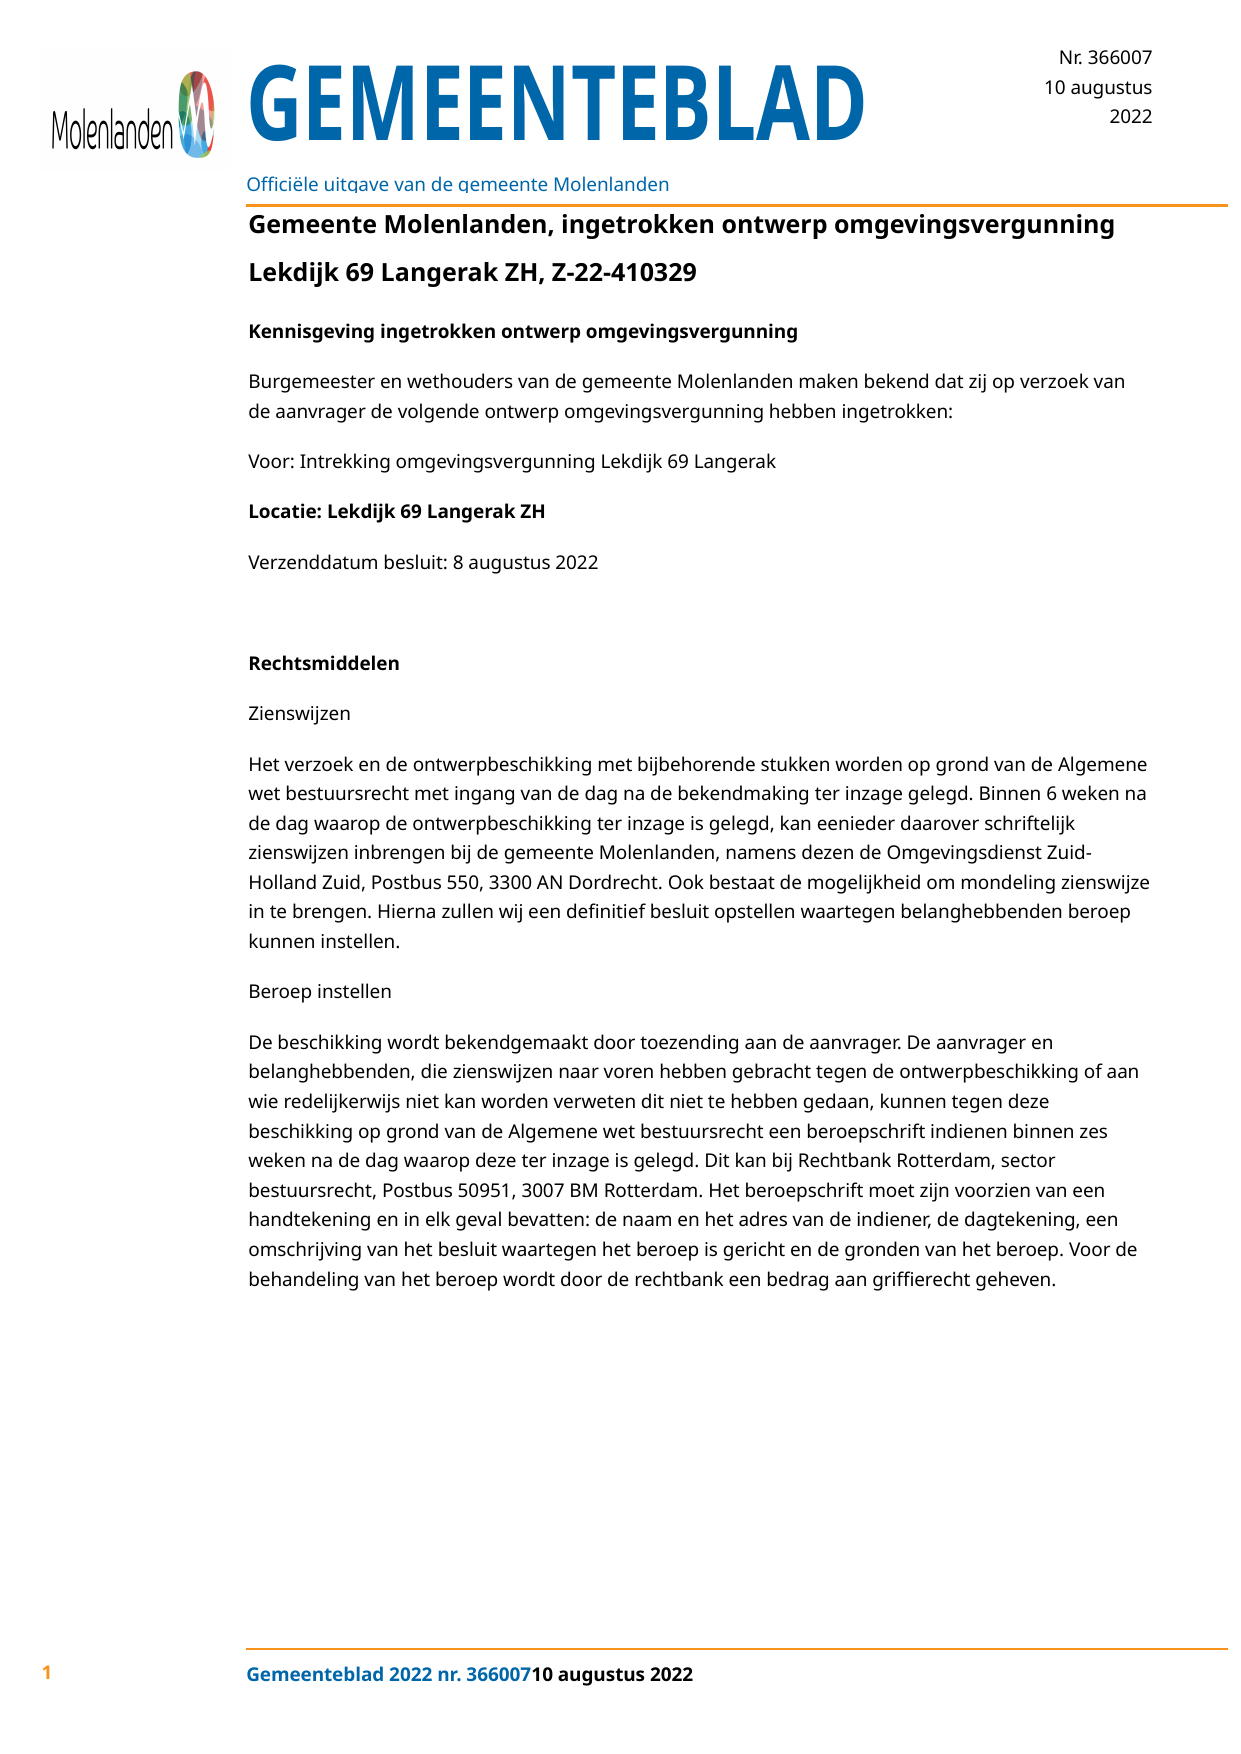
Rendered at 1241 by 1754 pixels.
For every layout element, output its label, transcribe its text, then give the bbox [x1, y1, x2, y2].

text Verzenddatum besluit: 8 augustus 2022 [248, 549, 1152, 575]
text Gemeente Molenlanden, ingetrokken ontwerp omgevingsvergunning Lekdijk 69 Langerak ZH, Z-22-410329 [248, 207, 1152, 288]
text Beroep instellen [248, 979, 1152, 1004]
picture [41, 47, 231, 172]
text Zienswijzen [248, 700, 1152, 726]
text Burgemeester en wethouders van de gemeente Molenlanden maken bekend dat zij op verzoek van de aanvrager de volgende ontwerp omgevingsvergunning hebben ingetrokken: [248, 368, 1152, 424]
text De beschikking wordt bekendgemaakt door toezending aan de aanvrager. De aanvrager en belanghebbenden, die zienswijzen naar voren hebben gebracht tegen de ontwerpbeschikking of aan wie redelijkerwijs niet kan worden verweten dit niet te hebben gedaan, kunnen tegen deze beschikking op grond van de Algemene wet bestuursrecht een beroepschrift indienen binnen zes weken na de dag waarop deze ter inzage is gelegd. Dit kan bij Rechtbank Rotterdam, sector bestuursrecht, Postbus 50951, 3007 BM Rotterdam. Het beroepschrift moet zijn voorzien van een handtekening en in elk geval bevatten: de naam en het adres van de indiener, de dagtekening, een omschrijving van het besluit waartegen het beroep is gericht en de gronden van het beroep. Voor de behandeling van het beroep wordt door de rechtbank een bedrag aan griffierecht geheven. [248, 1029, 1152, 1292]
text Het verzoek en de ontwerpbeschikking met bijbehorende stukken worden op grond van de Algemene wet bestuursrecht met ingang van de dag na de bekendmaking ter inzage gelegd. Binnen 6 weken na de dag waarop de ontwerpbeschikking ter inzage is gelegd, kan eenieder daarover schriftelijk zienswijzen inbrengen bij de gemeente Molenlanden, namens dezen de Omgevingsdienst Zuid-Holland Zuid, Postbus 550, 3300 AN Dordrecht. Ook bestaat de mogelijkheid om mondeling zienswijze in te brengen. Hierna zullen wij een definitief besluit opstellen waartegen belanghebbenden beroep kunnen instellen. [248, 751, 1152, 954]
text Rechtsmiddelen [248, 650, 1152, 676]
text Kennisgeving ingetrokken ontwerp omgevingsvergunning [248, 318, 1152, 344]
text Locatie: Lekdijk 69 Langerak ZH [248, 499, 1152, 524]
text Voor: Intrekking omgevingsvergunning Lekdijk 69 Langerak [248, 448, 1152, 474]
